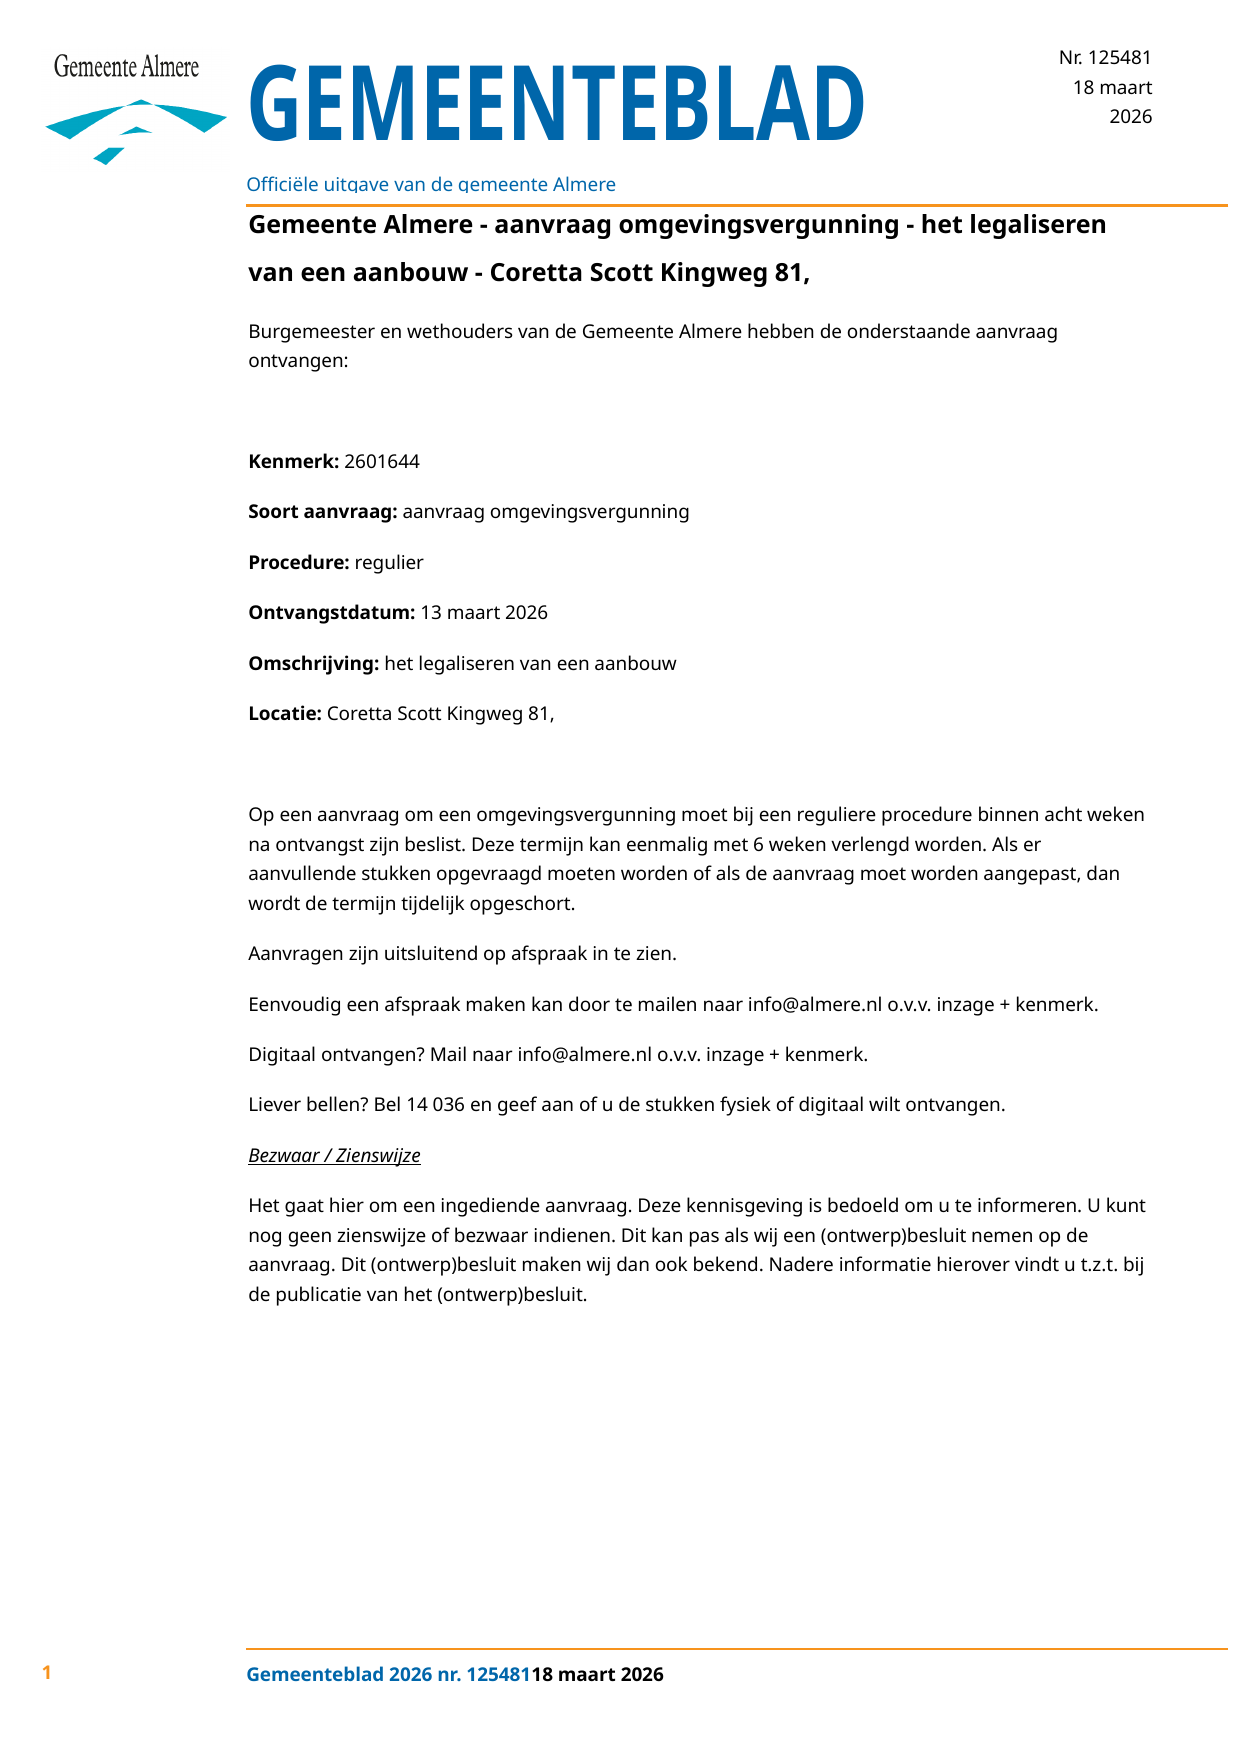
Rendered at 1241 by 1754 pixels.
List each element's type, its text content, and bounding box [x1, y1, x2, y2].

text Op een aanvraag om een omgevingsvergunning moet bij een reguliere procedure binnen acht weken na ontvangst zijn beslist. Deze termijn kan eenmalig met 6 weken verlengd worden. Als er aanvullende stukken opgevraagd moeten worden of als de aanvraag moet worden aangepast, dan wordt de termijn tijdelijk opgeschort. [248, 801, 1152, 916]
text Liever bellen? Bel 14 036 en geef aan of u de stukken fysiek of digitaal wilt ontvangen. [248, 1092, 1152, 1117]
text Gemeente Almere - aanvraag omgevingsvergunning - het legaliseren van een aanbouw - Coretta Scott Kingweg 81, [248, 207, 1152, 288]
text Bezwaar / Zienswijze [248, 1142, 1152, 1168]
picture [41, 47, 231, 172]
text Digitaal ontvangen? Mail naar info@almere.nl o.v.v. inzage + kenmerk. [248, 1041, 1152, 1067]
text Aanvragen zijn uitsluitend op afspraak in te zien. [248, 940, 1152, 966]
text Soort aanvraag: aanvraag omgevingsvergunning [248, 499, 1152, 524]
text Eenvoudig een afspraak maken kan door te mailen naar info@almere.nl o.v.v. inzage + kenmerk. [248, 991, 1152, 1017]
text Procedure: regulier [248, 549, 1152, 575]
text Omschrijving: het legaliseren van een aanbouw [248, 650, 1152, 676]
text Locatie: Coretta Scott Kingweg 81, [248, 700, 1152, 726]
text Het gaat hier om een ingediende aanvraag. Deze kennisgeving is bedoeld om u te informeren. U kunt nog geen zienswijze of bezwaar indienen. Dit kan pas als wij een (ontwerp)besluit nemen op de aanvraag. Dit (ontwerp)besluit maken wij dan ook bekend. Nadere informatie hierover vindt u t.z.t. bij de publicatie van het (ontwerp)besluit. [248, 1192, 1152, 1307]
text Kenmerk: 2601644 [248, 448, 1152, 474]
text Ontvangstdatum: 13 maart 2026 [248, 599, 1152, 625]
text Burgemeester en wethouders van de Gemeente Almere hebben de onderstaande aanvraag ontvangen: [248, 318, 1152, 373]
